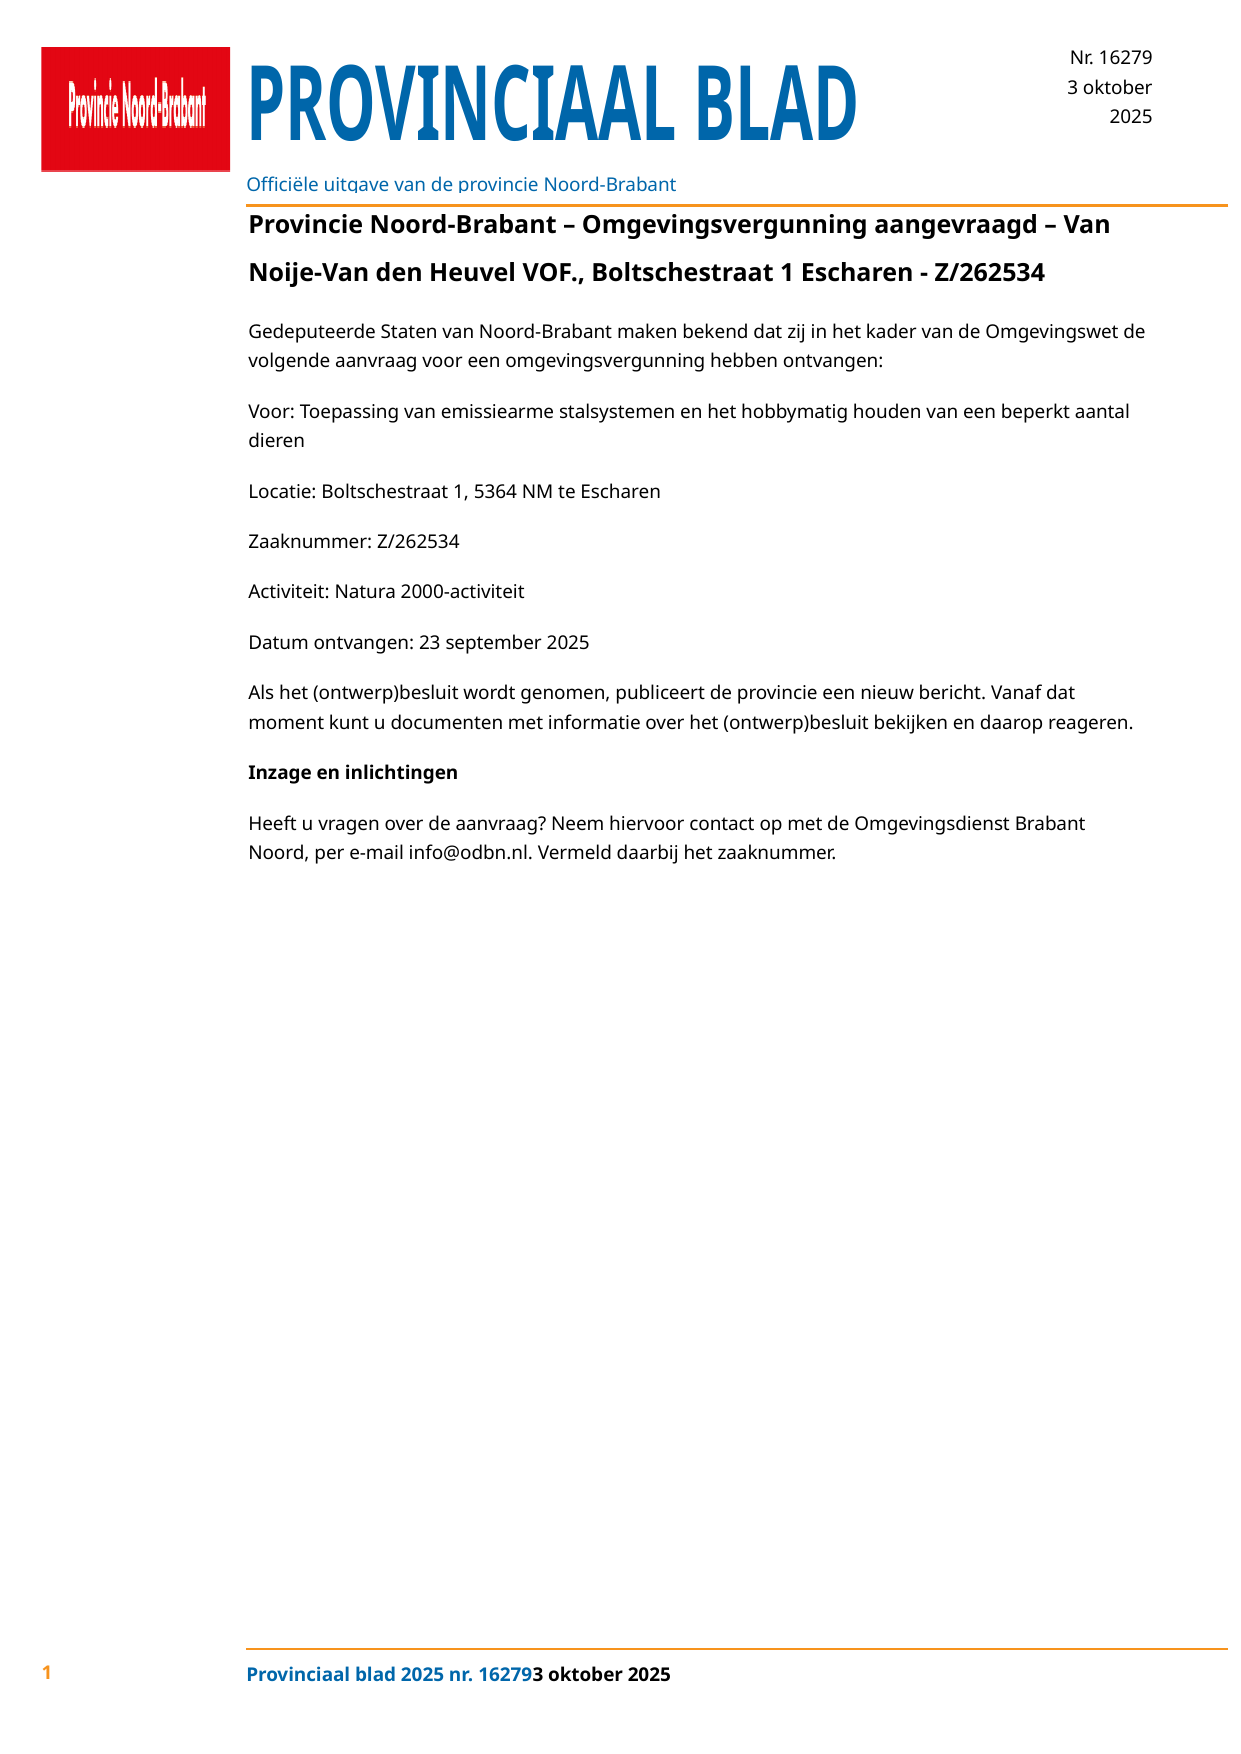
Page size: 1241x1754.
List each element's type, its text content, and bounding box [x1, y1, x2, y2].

text Voor: Toepassing van emissiearme stalsystemen en het hobbymatig houden van een beperkt aantal dieren [248, 398, 1152, 453]
picture [41, 47, 231, 172]
text Als het (ontwerp)besluit wordt genomen, publiceert de provincie een nieuw bericht. Vanaf dat moment kunt u documenten met informatie over het (ontwerp)besluit bekijken en daarop reageren. [248, 679, 1152, 735]
text Activiteit: Natura 2000-activiteit [248, 579, 1152, 604]
text Locatie: Boltschestraat 1, 5364 NM te Escharen [248, 478, 1152, 504]
text Heeft u vragen over de aanvraag? Neem hiervoor contact op met de Omgevingsdienst Brabant Noord, per e-mail info@odbn.nl. Vermeld daarbij het zaaknummer. [248, 810, 1152, 865]
text Provincie Noord-Brabant – Omgevingsvergunning aangevraagd – Van Noije-Van den Heuvel VOF., Boltschestraat 1 Escharen - Z/262534 [248, 207, 1152, 288]
text Datum ontvangen: 23 september 2025 [248, 629, 1152, 655]
text Zaaknummer: Z/262534 [248, 528, 1152, 554]
text Inzage en inlichtingen [248, 759, 1152, 785]
text Gedeputeerde Staten van Noord-Brabant maken bekend dat zij in het kader van de Omgevingswet de volgende aanvraag voor een omgevingsvergunning hebben ontvangen: [248, 318, 1152, 373]
